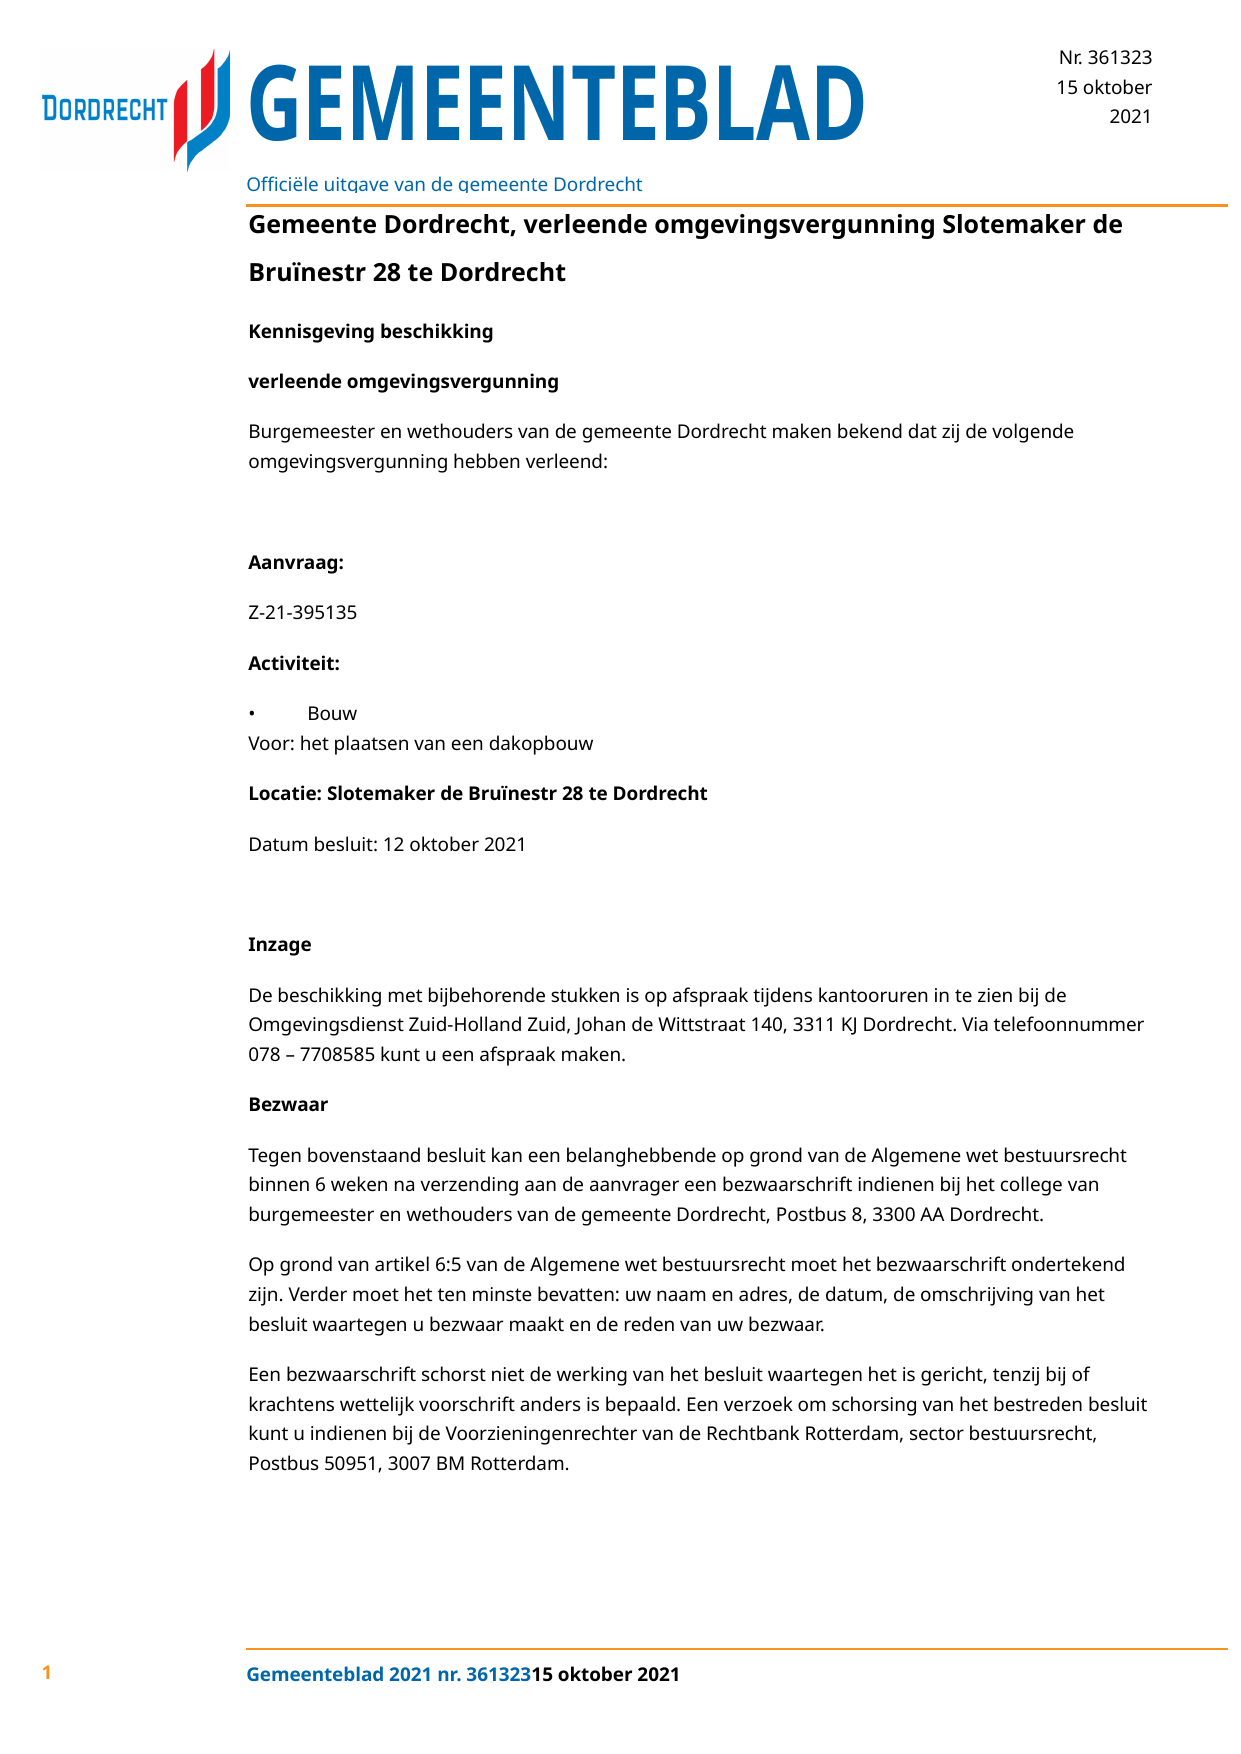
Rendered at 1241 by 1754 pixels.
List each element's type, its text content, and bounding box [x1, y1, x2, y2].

text Gemeente Dordrecht, verleende omgevingsvergunning Slotemaker de Bruïnestr 28 te Dordrecht [248, 207, 1152, 288]
text Activiteit: [248, 650, 1152, 676]
text Tegen bovenstaand besluit kan een belanghebbende op grond van de Algemene wet bestuursrecht binnen 6 weken na verzending aan de aanvrager een bezwaarschrift indienen bij het college van burgemeester en wethouders van de gemeente Dordrecht, Postbus 8, 3300 AA Dordrecht. [248, 1142, 1152, 1227]
text Aanvraag: [248, 549, 1152, 575]
list Bouw [248, 700, 1152, 726]
text Op grond van artikel 6:5 van de Algemene wet bestuursrecht moet het bezwaarschrift ondertekend zijn. Verder moet het ten minste bevatten: uw naam en adres, de datum, de omschrijving van het besluit waartegen u bezwaar maakt en de reden van uw bezwaar. [248, 1252, 1152, 1337]
text Burgemeester en wethouders van de gemeente Dordrecht maken bekend dat zij de volgende omgevingsvergunning hebben verleend: [248, 419, 1152, 474]
picture [41, 47, 231, 172]
text Locatie: Slotemaker de Bruïnestr 28 te Dordrecht [248, 780, 1152, 806]
text Z-21-395135 [248, 599, 1152, 625]
text verleende omgevingsvergunning [248, 368, 1152, 394]
text Een bezwaarschrift schorst niet de werking van het besluit waartegen het is gericht, tenzij bij of krachtens wettelijk voorschrift anders is bepaald. Een verzoek om schorsing van het bestreden besluit kunt u indienen bij de Voorzieningenrechter van de Rechtbank Rotterdam, sector bestuursrecht, Postbus 50951, 3007 BM Rotterdam. [248, 1361, 1152, 1476]
text De beschikking met bijbehorende stukken is op afspraak tijdens kantooruren in te zien bij de Omgevingsdienst Zuid-Holland Zuid, Johan de Wittstraat 140, 3311 KJ Dordrecht. Via telefoonnummer 078 – 7708585 kunt u een afspraak maken. [248, 982, 1152, 1067]
text Datum besluit: 12 oktober 2021 [248, 831, 1152, 857]
text Kennisgeving beschikking [248, 318, 1152, 344]
text Voor: het plaatsen van een dakopbouw [248, 730, 1152, 756]
text Bezwaar [248, 1092, 1152, 1117]
text Inzage [248, 932, 1152, 957]
